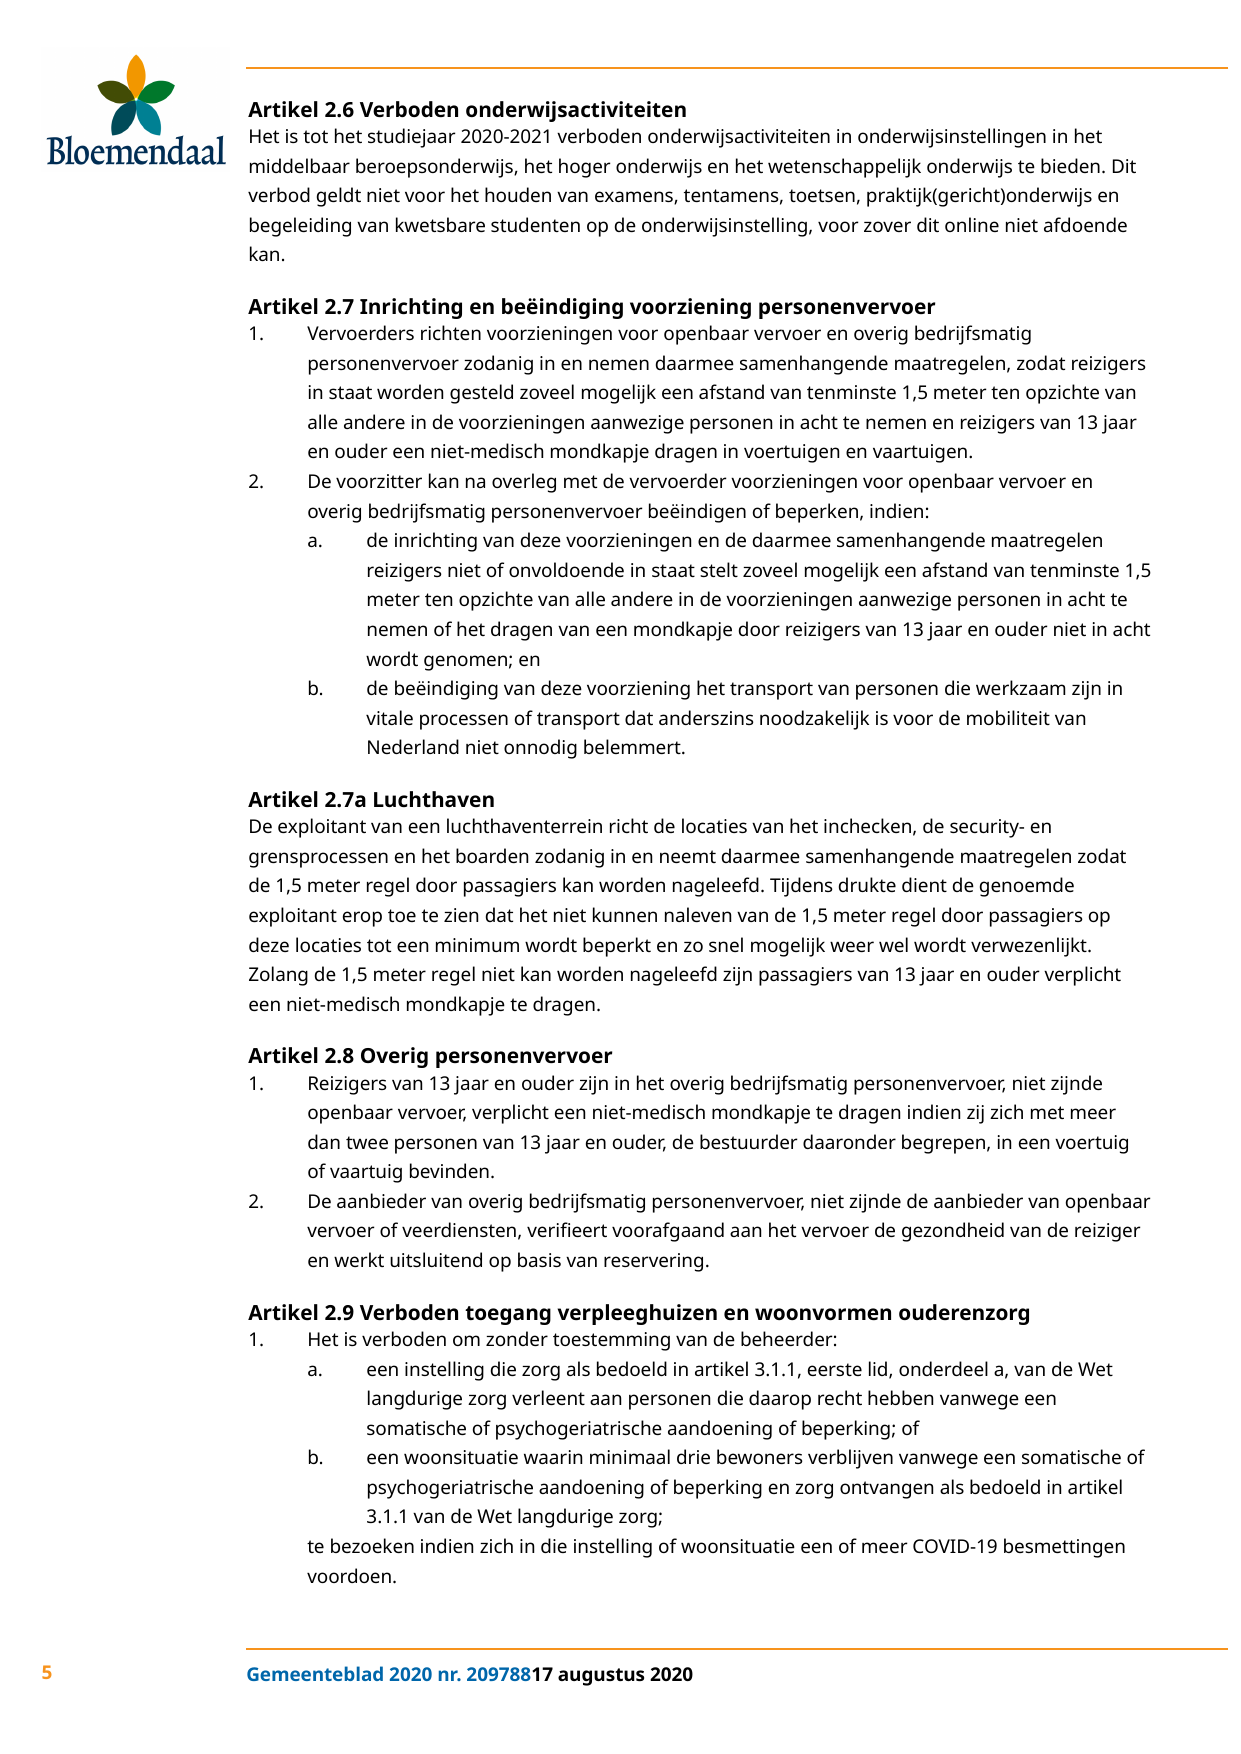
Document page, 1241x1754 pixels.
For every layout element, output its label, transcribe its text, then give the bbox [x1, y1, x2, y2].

picture [41, 47, 231, 172]
list De voorzitter kan na overleg met de vervoerder voorzieningen voor openbaar vervoer en overig bedrijfsmatig personenvervoer beëindigen of beperken, indien: [248, 468, 1152, 524]
text Artikel 2.8 Overig personenvervoer [248, 1041, 1152, 1070]
list Vervoerders richten voorzieningen voor openbaar vervoer en overig bedrijfsmatig personenvervoer zodanig in en nemen daarmee samenhangende maatregelen, zodat reizigers in staat worden gesteld zoveel mogelijk een afstand van tenminste 1,5 meter ten opzichte van alle andere in de voorzieningen aanwezige personen in acht te nemen en reizigers van 13 jaar en ouder een niet-medisch mondkapje dragen in voertuigen en vaartuigen. [248, 320, 1152, 464]
list De aanbieder van overig bedrijfsmatig personenvervoer, niet zijnde de aanbieder van openbaar vervoer of veerdiensten, verifieert voorafgaand aan het vervoer de gezondheid van de reiziger en werkt uitsluitend op basis van reservering. [248, 1188, 1152, 1273]
text De exploitant van een luchthaventerrein richt de locaties van het inchecken, de security- en grensprocessen en het boarden zodanig in en neemt daarmee samenhangende maatregelen zodat de 1,5 meter regel door passagiers kan worden nageleefd. Tijdens drukte dient de genoemde exploitant erop toe te zien dat het niet kunnen naleven van de 1,5 meter regel door passagiers op deze locaties tot een minimum wordt beperkt en zo snel mogelijk weer wel wordt verwezenlijkt. Zolang de 1,5 meter regel niet kan worden nageleefd zijn passagiers van 13 jaar en ouder verplicht een niet-medisch mondkapje te dragen. [248, 813, 1152, 1017]
list de inrichting van deze voorzieningen en de daarmee samenhangende maatregelen reizigers niet of onvoldoende in staat stelt zoveel mogelijk een afstand van tenminste 1,5 meter ten opzichte van alle andere in de voorzieningen aanwezige personen in acht te nemen of het dragen van een mondkapje door reizigers van 13 jaar en ouder niet in acht wordt genomen; en [307, 527, 1152, 672]
text Artikel 2.7 Inrichting en beëindiging voorziening personenvervoer [248, 292, 1152, 320]
list de beëindiging van deze voorziening het transport van personen die werkzaam zijn in vitale processen of transport dat anderszins noodzakelijk is voor de mobiliteit van Nederland niet onnodig belemmert. [307, 675, 1152, 760]
text Artikel 2.9 Verboden toegang verpleeghuizen en woonvormen ouderenzorg [248, 1298, 1152, 1326]
list een woonsituatie waarin minimaal drie bewoners verblijven vanwege een somatische of psychogeriatrische aandoening of beperking en zorg ontvangen als bedoeld in artikel 3.1.1 van de Wet langdurige zorg; [307, 1444, 1152, 1529]
list te bezoeken indien zich in die instelling of woonsituatie een of meer COVID-19 besmettingen voordoen. [248, 1533, 1152, 1588]
list Het is verboden om zonder toestemming van de beheerder: [248, 1326, 1152, 1352]
text Het is tot het studiejaar 2020-2021 verboden onderwijsactiviteiten in onderwijsinstellingen in het middelbaar beroepsonderwijs, het hoger onderwijs en het wetenschappelijk onderwijs te bieden. Dit verbod geldt niet voor het houden van examens, tentamens, toetsen, praktijk(gericht)onderwijs en begeleiding van kwetsbare studenten op de onderwijsinstelling, voor zover dit online niet afdoende kan. [248, 123, 1152, 267]
list Reizigers van 13 jaar en ouder zijn in het overig bedrijfsmatig personenvervoer, niet zijnde openbaar vervoer, verplicht een niet-medisch mondkapje te dragen indien zij zich met meer dan twee personen van 13 jaar en ouder, de bestuurder daaronder begrepen, in een voertuig of vaartuig bevinden. [248, 1070, 1152, 1184]
text Artikel 2.7a Luchthaven [248, 785, 1152, 813]
text Artikel 2.6 Verboden onderwijsactiviteiten [248, 95, 1152, 123]
list een instelling die zorg als bedoeld in artikel 3.1.1, eerste lid, onderdeel a, van de Wet langdurige zorg verleent aan personen die daarop recht hebben vanwege een somatische of psychogeriatrische aandoening of beperking; of [307, 1356, 1152, 1441]
